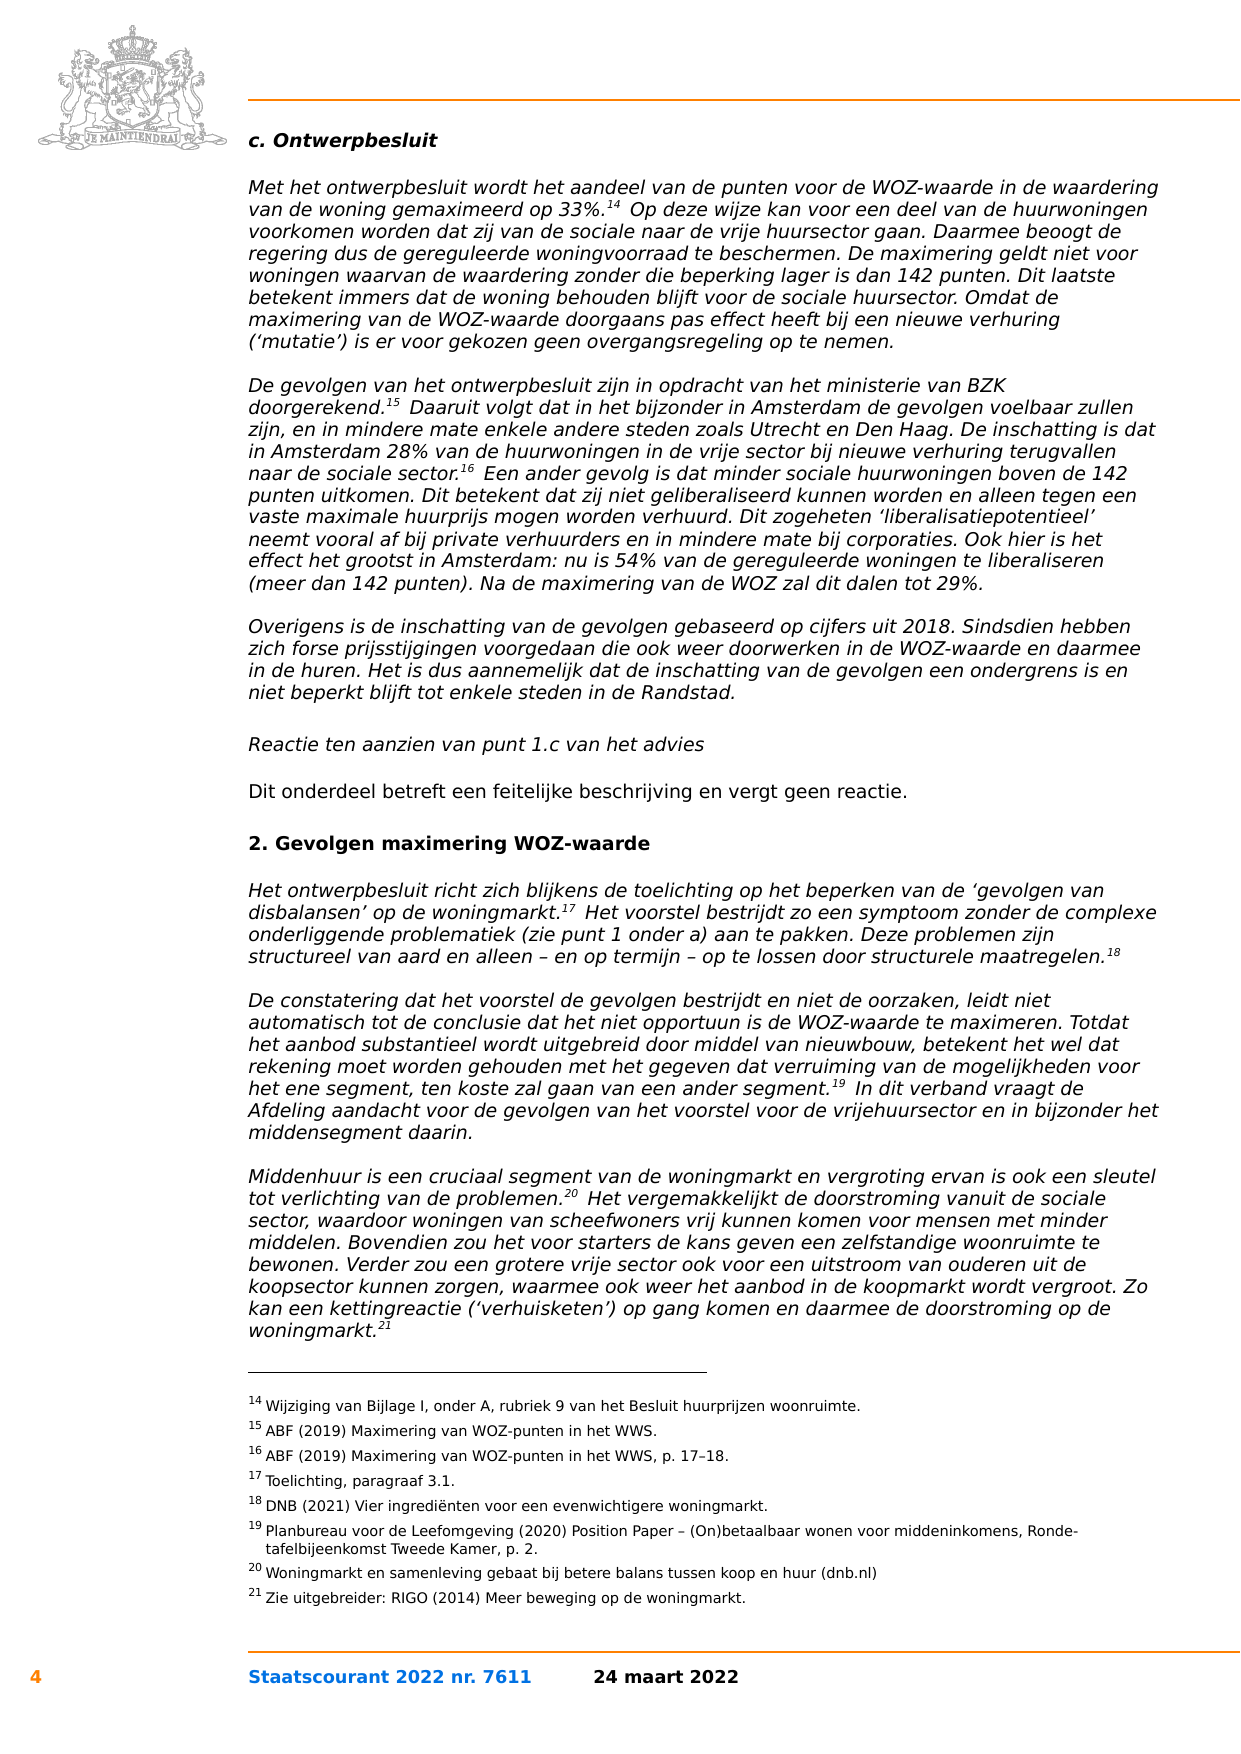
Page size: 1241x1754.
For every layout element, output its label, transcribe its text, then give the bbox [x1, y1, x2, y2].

text Woningmarkt en samenleving gebaat bij betere balans tussen koop en huur (dnb.nl) [248, 1561, 1163, 1583]
text Planbureau voor de Leefomgeving (2020) Position Paper – (On)betaalbaar wonen voor middeninkomens, Ronde-tafelbijeenkomst Tweede Kamer, p. 2. [248, 1519, 1163, 1558]
text Met het ontwerpbesluit wordt het aandeel van de punten voor de WOZ-waarde in de waardering van de woning gemaximeerd op 33%. Op deze wijze kan voor een deel van de huurwoningen voorkomen worden dat zij van de sociale naar de vrije huursector gaan. Daarmee beoogt de regering dus de gereguleerde woningvoorraad te beschermen. De maximering geldt niet voor woningen waarvan de waardering zonder die beperking lager is dan 142 punten. Dit laatste betekent immers dat de woning behouden blijft voor de sociale huursector. Omdat de maximering van de WOZ-waarde doorgaans pas effect heeft bij een nieuwe verhuring (‘mutatie’) is er voor gekozen geen overgangsregeling op te nemen. [248, 177, 1163, 353]
text Het ontwerpbesluit richt zich blijkens de toelichting op het beperken van de ‘gevolgen van disbalansen’ op de woningmarkt. Het voorstel bestrijdt zo een symptoom zonder de complexe onderliggende problematiek (zie punt 1 onder a) aan te pakken. Deze problemen zijn structureel van aard en alleen – en op termijn – op te lossen door structurele maatregelen. [248, 880, 1163, 968]
subtitle 2. Gevolgen maximering WOZ-waarde [248, 833, 1163, 855]
text De gevolgen van het ontwerpbesluit zijn in opdracht van het ministerie van BZK doorgerekend. Daaruit volgt dat in het bijzonder in Amsterdam de gevolgen voelbaar zullen zijn, en in mindere mate enkele andere steden zoals Utrecht en Den Haag. De inschatting is dat in Amsterdam 28% van de huurwoningen in de vrije sector bij nieuwe verhuring terugvallen naar de sociale sector. Een ander gevolg is dat minder sociale huurwoningen boven de 142 punten uitkomen. Dit betekent dat zij niet geliberaliseerd kunnen worden en alleen tegen een vaste maximale huurprijs mogen worden verhuurd. Dit zogeheten ‘liberalisatiepotentieel’ neemt vooral af bij private verhuurders en in mindere mate bij corporaties. Ook hier is het effect het grootst in Amsterdam: nu is 54% van de gereguleerde woningen te liberaliseren (meer dan 142 punten). Na de maximering van de WOZ zal dit dalen tot 29%. [248, 374, 1163, 594]
text De constatering dat het voorstel de gevolgen bestrijdt en niet de oorzaken, leidt niet automatisch tot de conclusie dat het niet opportuun is de WOZ-waarde te maximeren. Totdat het aanbod substantieel wordt uitgebreid door middel van nieuwbouw, betekent het wel dat rekening moet worden gehouden met het gegeven dat verruiming van de mogelijkheden voor het ene segment, ten koste zal gaan van een ander segment. In dit verband vraagt de Afdeling aandacht voor de gevolgen van het voorstel voor de vrijehuursector en in bijzonder het middensegment daarin. [248, 990, 1163, 1144]
text DNB (2021) Vier ingrediënten voor een evenwichtigere woningmarkt. [248, 1494, 1163, 1516]
text Dit onderdeel betreft een feitelijke beschrijving en vergt geen reactie. [248, 781, 1163, 803]
subtitle Reactie ten aanzien van punt 1.c van het advies [248, 734, 1163, 756]
picture [38, 25, 227, 150]
text Toelichting, paragraaf 3.1. [248, 1469, 1163, 1491]
text ABF (2019) Maximering van WOZ-punten in het WWS. [248, 1419, 1163, 1441]
text Overigens is de inschatting van de gevolgen gebaseerd op cijfers uit 2018. Sindsdien hebben zich forse prijsstijgingen voorgedaan die ook weer doorwerken in de WOZ-waarde en daarmee in de huren. Het is dus aannemelijk dat de inschatting van de gevolgen een ondergrens is en niet beperkt blijft tot enkele steden in de Randstad. [248, 616, 1163, 704]
text Wijziging van Bijlage I, onder A, rubriek 9 van het Besluit huurprijzen woonruimte. [248, 1394, 1163, 1416]
subtitle c. Ontwerpbesluit [248, 130, 1163, 152]
text Middenhuur is een cruciaal segment van de woningmarkt en vergroting ervan is ook een sleutel tot verlichting van de problemen. Het vergemakkelijkt de doorstroming vanuit de sociale sector, waardoor woningen van scheefwoners vrij kunnen komen voor mensen met minder middelen. Bovendien zou het voor starters de kans geven een zelfstandige woonruimte te bewonen. Verder zou een grotere vrije sector ook voor een uitstroom van ouderen uit de koopsector kunnen zorgen, waarmee ook weer het aanbod in de koopmarkt wordt vergroot. Zo kan een kettingreactie (‘verhuisketen’) op gang komen en daarmee de doorstroming op de woningmarkt. [248, 1166, 1163, 1341]
text ABF (2019) Maximering van WOZ-punten in het WWS, p. 17–18. [248, 1444, 1163, 1466]
text Zie uitgebreider: RIGO (2014) Meer beweging op de woningmarkt. [248, 1586, 1163, 1608]
